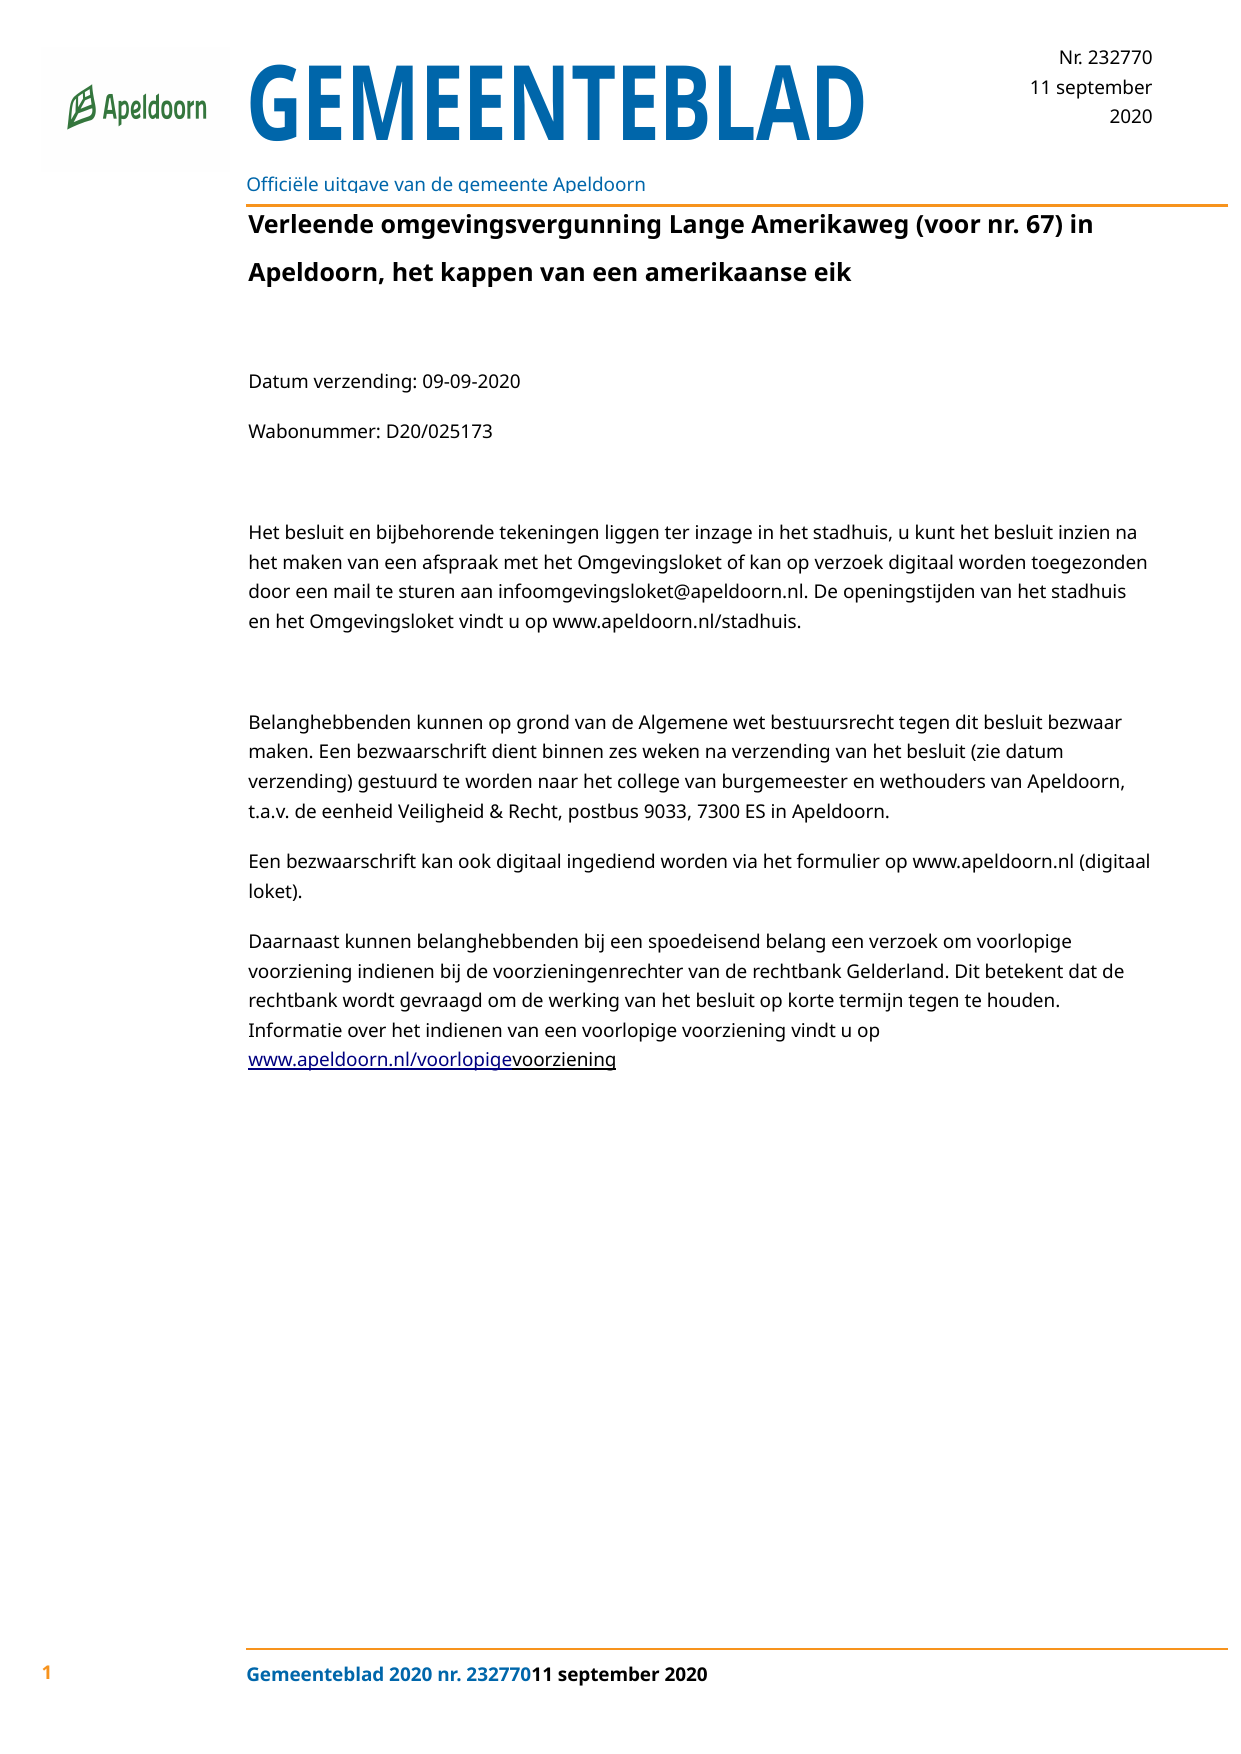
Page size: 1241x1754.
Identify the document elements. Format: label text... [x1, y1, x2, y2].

text Het besluit en bijbehorende tekeningen liggen ter inzage in het stadhuis, u kunt het besluit inzien na het maken van een afspraak met het Omgevingsloket of kan op verzoek digitaal worden toegezonden door een mail te sturen aan infoomgevingsloket@apeldoorn.nl. De openingstijden van het stadhuis en het Omgevingsloket vindt u op www.apeldoorn.nl/stadhuis. [248, 519, 1152, 634]
text Een bezwaarschrift kan ook digitaal ingediend worden via het formulier op www.apeldoorn.nl (digitaal loket). [248, 848, 1152, 904]
text Wabonummer: D20/025173 [248, 419, 1152, 444]
text Verleende omgevingsvergunning Lange Amerikaweg (voor nr. 67) in Apeldoorn, het kappen van een amerikaanse eik [248, 207, 1152, 288]
picture [41, 47, 231, 172]
text Belanghebbenden kunnen op grond van de Algemene wet bestuursrecht tegen dit besluit bezwaar maken. Een bezwaarschrift dient binnen zes weken na verzending van het besluit (zie datum verzending) gestuurd te worden naar het college van burgemeester en wethouders van Apeldoorn, t.a.v. de eenheid Veiligheid & Recht, postbus 9033, 7300 ES in Apeldoorn. [248, 709, 1152, 824]
text Daarnaast kunnen belanghebbenden bij een spoedeisend belang een verzoek om voorlopige voorziening indienen bij de voorzieningenrechter van de rechtbank Gelderland. Dit betekent dat de rechtbank wordt gevraagd om de werking van het besluit op korte termijn tegen te houden. Informatie over het indienen van een voorlopige voorziening vindt u op www.apeldoorn.nl/voorlopigevoorziening [248, 928, 1152, 1072]
text Datum verzending: 09-09-2020 [248, 368, 1152, 394]
